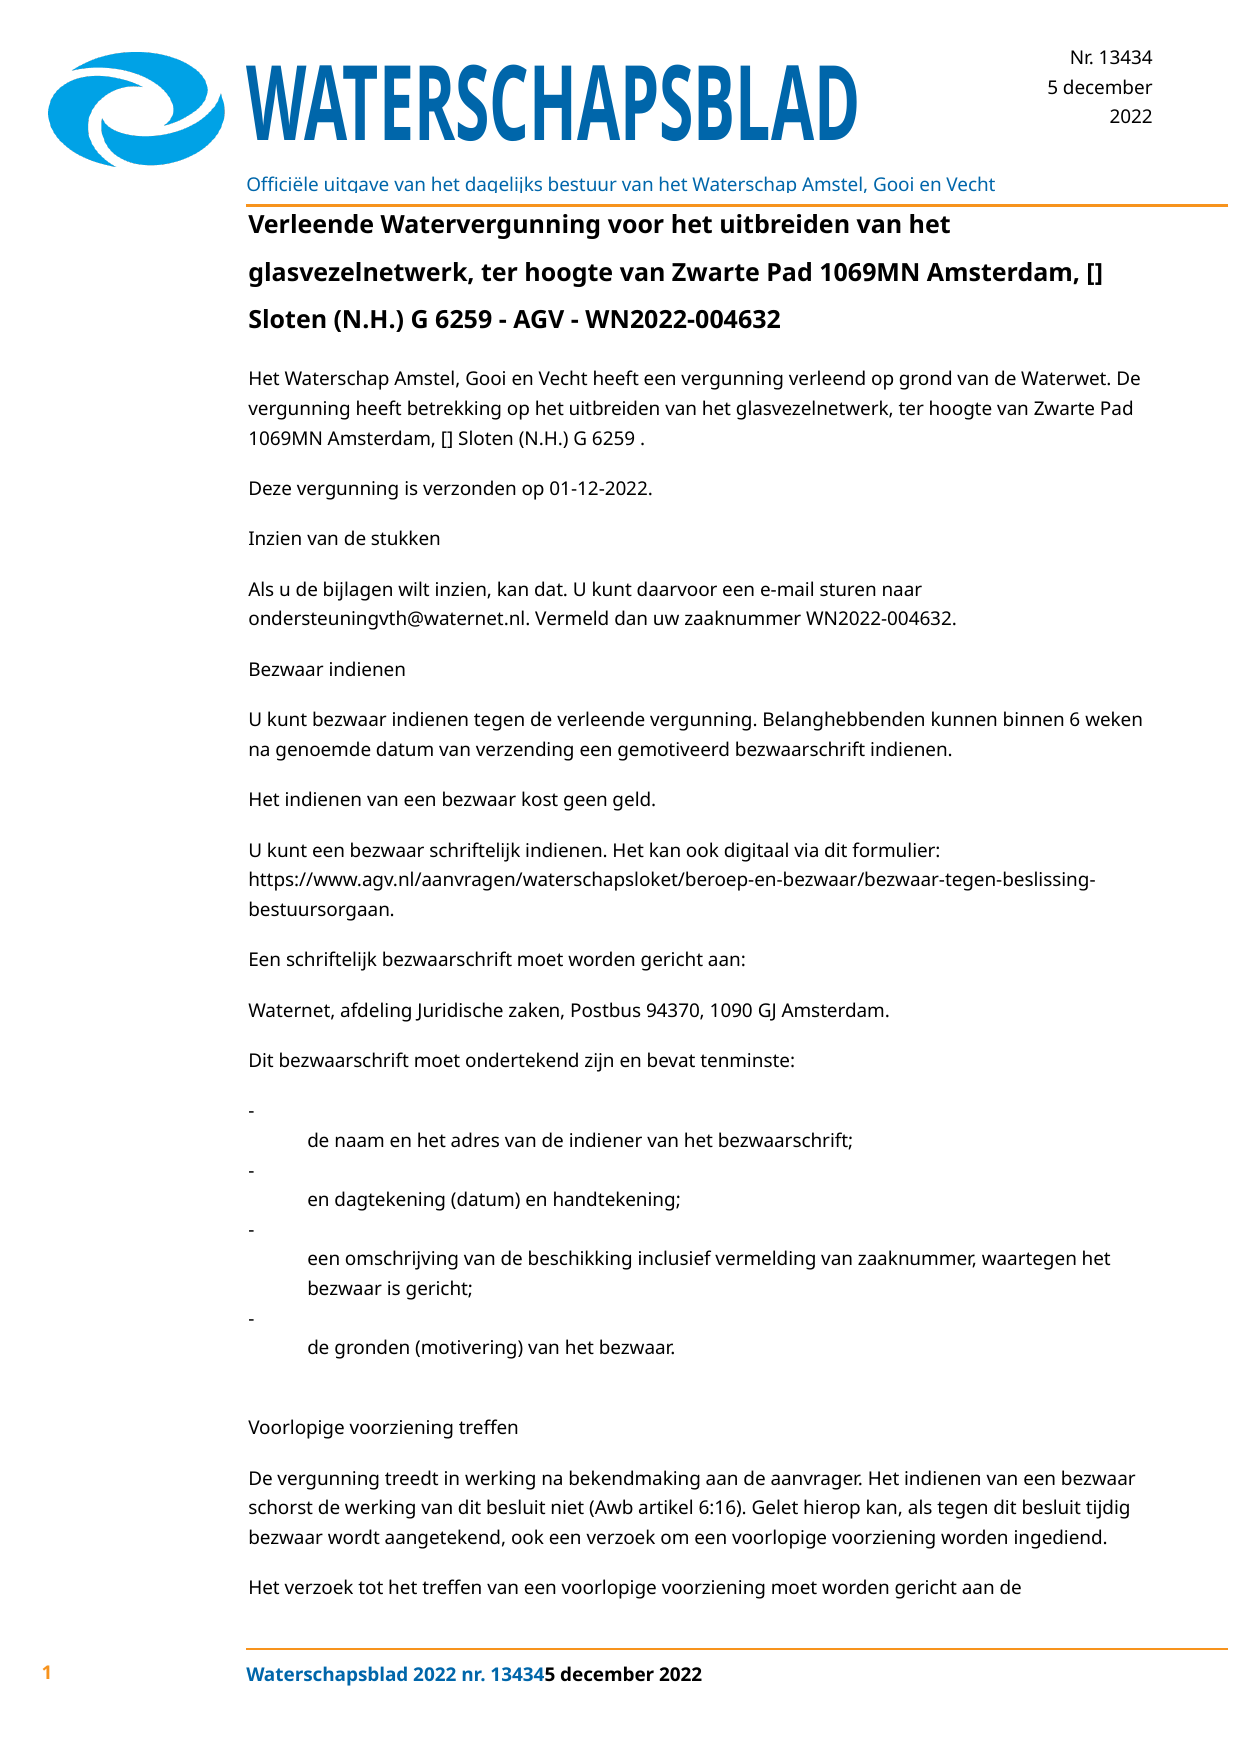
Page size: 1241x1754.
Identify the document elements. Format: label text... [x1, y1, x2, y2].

text Het Waterschap Amstel, Gooi en Vecht heeft een vergunning verleend op grond van de Waterwet. De vergunning heeft betrekking op het uitbreiden van het glasvezelnetwerk, ter hoogte van Zwarte Pad 1069MN Amsterdam, [] Sloten (N.H.) G 6259 . [248, 366, 1152, 450]
list de gronden (motivering) van het bezwaar. [248, 1334, 1152, 1360]
text Deze vergunning is verzonden op 01-12-2022. [248, 475, 1152, 501]
text Als u de bijlagen wilt inzien, kan dat. U kunt daarvoor een e-mail sturen naar ondersteuningvth@waternet.nl. Vermeld dan uw zaaknummer WN2022-004632. [248, 576, 1152, 631]
text De vergunning treedt in werking na bekendmaking aan de aanvrager. Het indienen van een bezwaar schorst de werking van dit besluit niet (Awb artikel 6:16). Gelet hierop kan, als tegen dit besluit tijdig bezwaar wordt aangetekend, ook een verzoek om een voorlopige voorziening worden ingediend. [248, 1465, 1152, 1549]
text Het verzoek tot het treffen van een voorlopige voorziening moet worden gericht aan de [248, 1574, 1152, 1600]
text Bezwaar indienen [248, 656, 1152, 682]
text Waternet, afdeling Juridische zaken, Postbus 94370, 1090 GJ Amsterdam. [248, 997, 1152, 1022]
picture [41, 47, 231, 172]
list en dagtekening (datum) en handtekening; [248, 1186, 1152, 1212]
text Inzien van de stukken [248, 526, 1152, 551]
list een omschrijving van de beschikking inclusief vermelding van zaaknummer, waartegen het bezwaar is gericht; [248, 1246, 1152, 1301]
text Het indienen van een bezwaar kost geen geld. [248, 786, 1152, 812]
list de naam en het adres van de indiener van het bezwaarschrift; [248, 1127, 1152, 1153]
text Voorlopige voorziening treffen [248, 1414, 1152, 1440]
text Dit bezwaarschrift moet ondertekend zijn en bevat tenminste: [248, 1047, 1152, 1073]
text U kunt bezwaar indienen tegen de verleende vergunning. Belanghebbenden kunnen binnen 6 weken na genoemde datum van verzending een gemotiveerd bezwaarschrift indienen. [248, 706, 1152, 762]
text Een schriftelijk bezwaarschrift moet worden gericht aan: [248, 946, 1152, 972]
text Verleende Watervergunning voor het uitbreiden van het glasvezelnetwerk, ter hoogte van Zwarte Pad 1069MN Amsterdam, [] Sloten (N.H.) G 6259 - AGV - WN2022-004632 [248, 207, 1152, 336]
text U kunt een bezwaar schriftelijk indienen. Het kan ook digitaal via dit formulier: https://www.agv.nl/aanvragen/waterschapsloket/beroep-en-bezwaar/bezwaar-tegen-beslissing-bestuursorgaan. [248, 837, 1152, 922]
